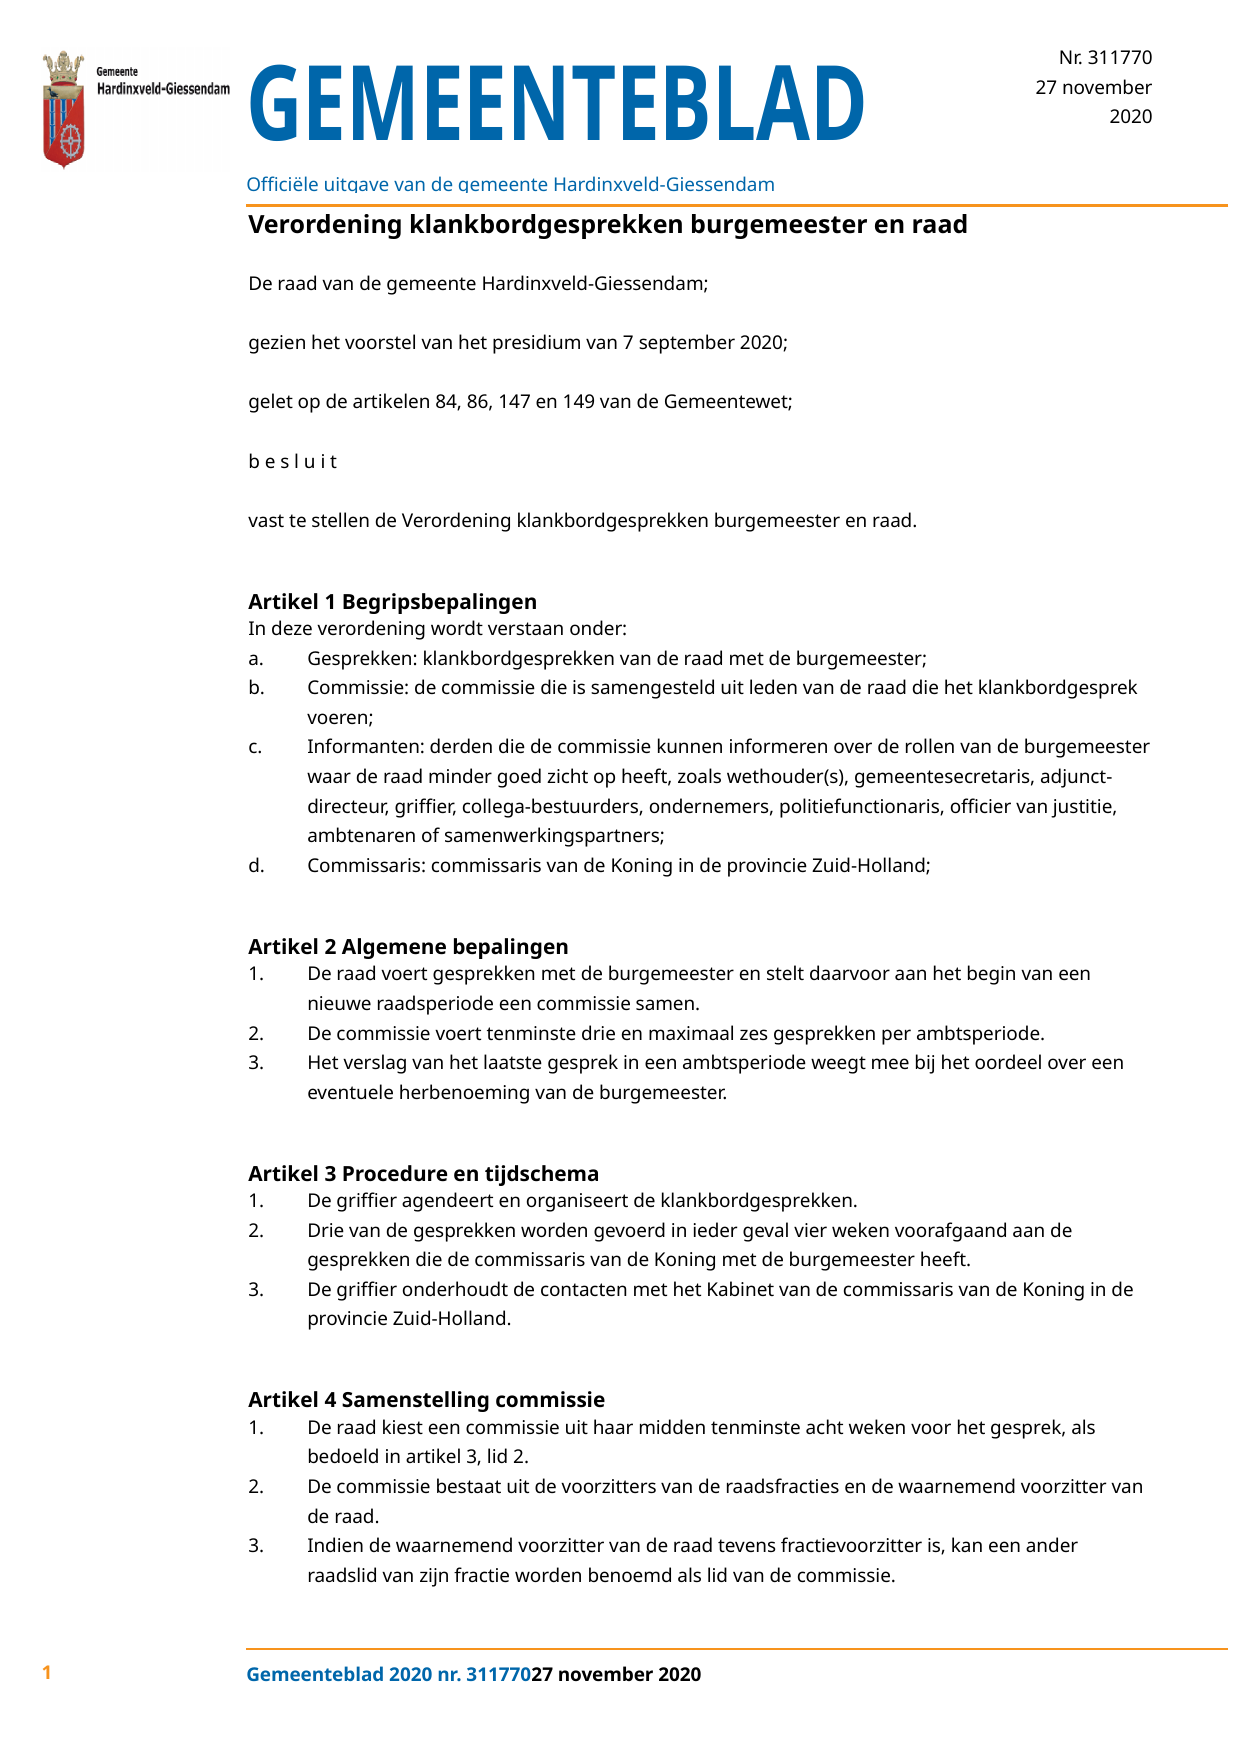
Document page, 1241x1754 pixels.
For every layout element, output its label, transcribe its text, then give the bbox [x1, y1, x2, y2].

list De commissie bestaat uit de voorzitters van de raadsfracties en de waarnemend voorzitter van de raad. [248, 1473, 1152, 1528]
text Artikel 4 Samenstelling commissie [248, 1386, 1152, 1414]
list Informanten: derden die de commissie kunnen informeren over de rollen van de burgemeester waar de raad minder goed zicht op heeft, zoals wethouder(s), gemeentesecretaris, adjunct-directeur, griffier, collega-bestuurders, ondernemers, politiefunctionaris, officier van justitie, ambtenaren of samenwerkingspartners; [248, 734, 1152, 848]
text De raad van de gemeente Hardinxveld-Giessendam; [248, 270, 1152, 296]
text gezien het voorstel van het presidium van 7 september 2020; [248, 329, 1152, 355]
text In deze verordening wordt verstaan onder: [248, 615, 1152, 641]
list Indien de waarnemend voorzitter van de raad tevens fractievoorzitter is, kan een ander raadslid van zijn fractie worden benoemd als lid van de commissie. [248, 1532, 1152, 1588]
list Commissie: de commissie die is samengesteld uit leden van de raad die het klankbordgesprek voeren; [248, 674, 1152, 730]
list Commissaris: commissaris van de Koning in de provincie Zuid-Holland; [248, 852, 1152, 878]
text Artikel 1 Begripsbepalingen [248, 587, 1152, 615]
list Gesprekken: klankbordgesprekken van de raad met de burgemeester; [248, 645, 1152, 671]
text Artikel 2 Algemene bepalingen [248, 932, 1152, 961]
text b e s l u i t [248, 448, 1152, 473]
list De commissie voert tenminste drie en maximaal zes gesprekken per ambtsperiode. [248, 1020, 1152, 1045]
list Drie van de gesprekken worden gevoerd in ieder geval vier weken voorafgaand aan de gesprekken die de commissaris van de Koning met de burgemeester heeft. [248, 1217, 1152, 1272]
text Verordening klankbordgesprekken burgemeester en raad [248, 207, 1152, 241]
text Artikel 3 Procedure en tijdschema [248, 1159, 1152, 1187]
list De griffier onderhoudt de contacten met het Kabinet van de commissaris van de Koning in de provincie Zuid-Holland. [248, 1276, 1152, 1331]
list Het verslag van het laatste gesprek in een ambtsperiode weegt mee bij het oordeel over een eventuele herbenoeming van de burgemeester. [248, 1049, 1152, 1104]
list De griffier agendeert en organiseert de klankbordgesprekken. [248, 1187, 1152, 1213]
picture [41, 47, 231, 172]
list De raad kiest een commissie uit haar midden tenminste acht weken voor het gesprek, als bedoeld in artikel 3, lid 2. [248, 1414, 1152, 1469]
list De raad voert gesprekken met de burgemeester en stelt daarvoor aan het begin van een nieuwe raadsperiode een commissie samen. [248, 961, 1152, 1016]
text vast te stellen de Verordening klankbordgesprekken burgemeester en raad. [248, 507, 1152, 533]
text gelet op de artikelen 84, 86, 147 en 149 van de Gemeentewet; [248, 389, 1152, 414]
